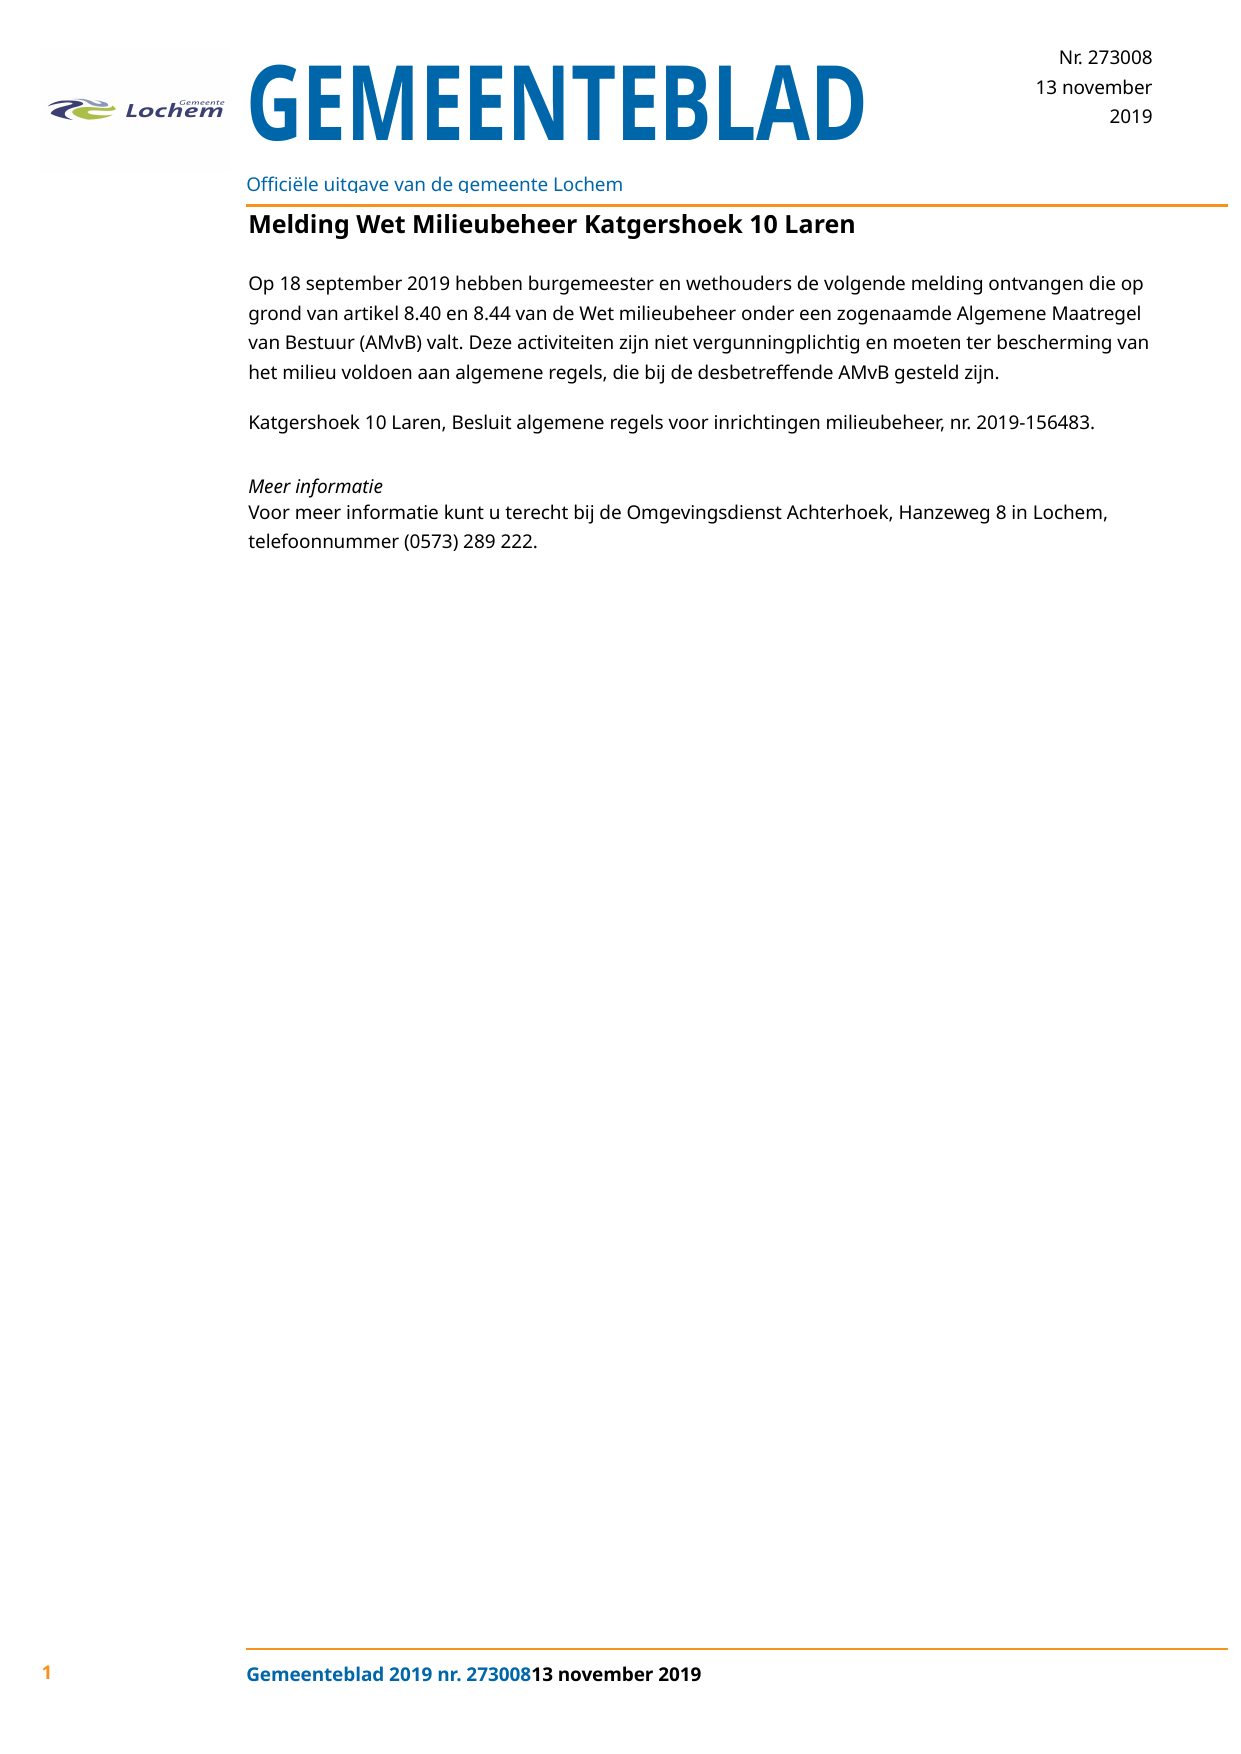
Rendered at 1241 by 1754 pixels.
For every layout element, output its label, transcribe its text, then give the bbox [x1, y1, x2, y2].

picture [41, 47, 231, 172]
text Meer informatie [248, 473, 1152, 499]
text Melding Wet Milieubeheer Katgershoek 10 Laren [248, 207, 1152, 241]
text Op 18 september 2019 hebben burgemeester en wethouders de volgende melding ontvangen die op grond van artikel 8.40 en 8.44 van de Wet milieubeheer onder een zogenaamde Algemene Maatregel van Bestuur (AMvB) valt. Deze activiteiten zijn niet vergunningplichtig en moeten ter bescherming van het milieu voldoen aan algemene regels, die bij de desbetreffende AMvB gesteld zijn. [248, 270, 1152, 385]
text Voor meer informatie kunt u terecht bij de Omgevingsdienst Achterhoek, Hanzeweg 8 in Lochem, telefoonnummer (0573) 289 222. [248, 499, 1152, 554]
text Katgershoek 10 Laren, Besluit algemene regels voor inrichtingen milieubeheer, nr. 2019-156483. [248, 409, 1152, 435]
